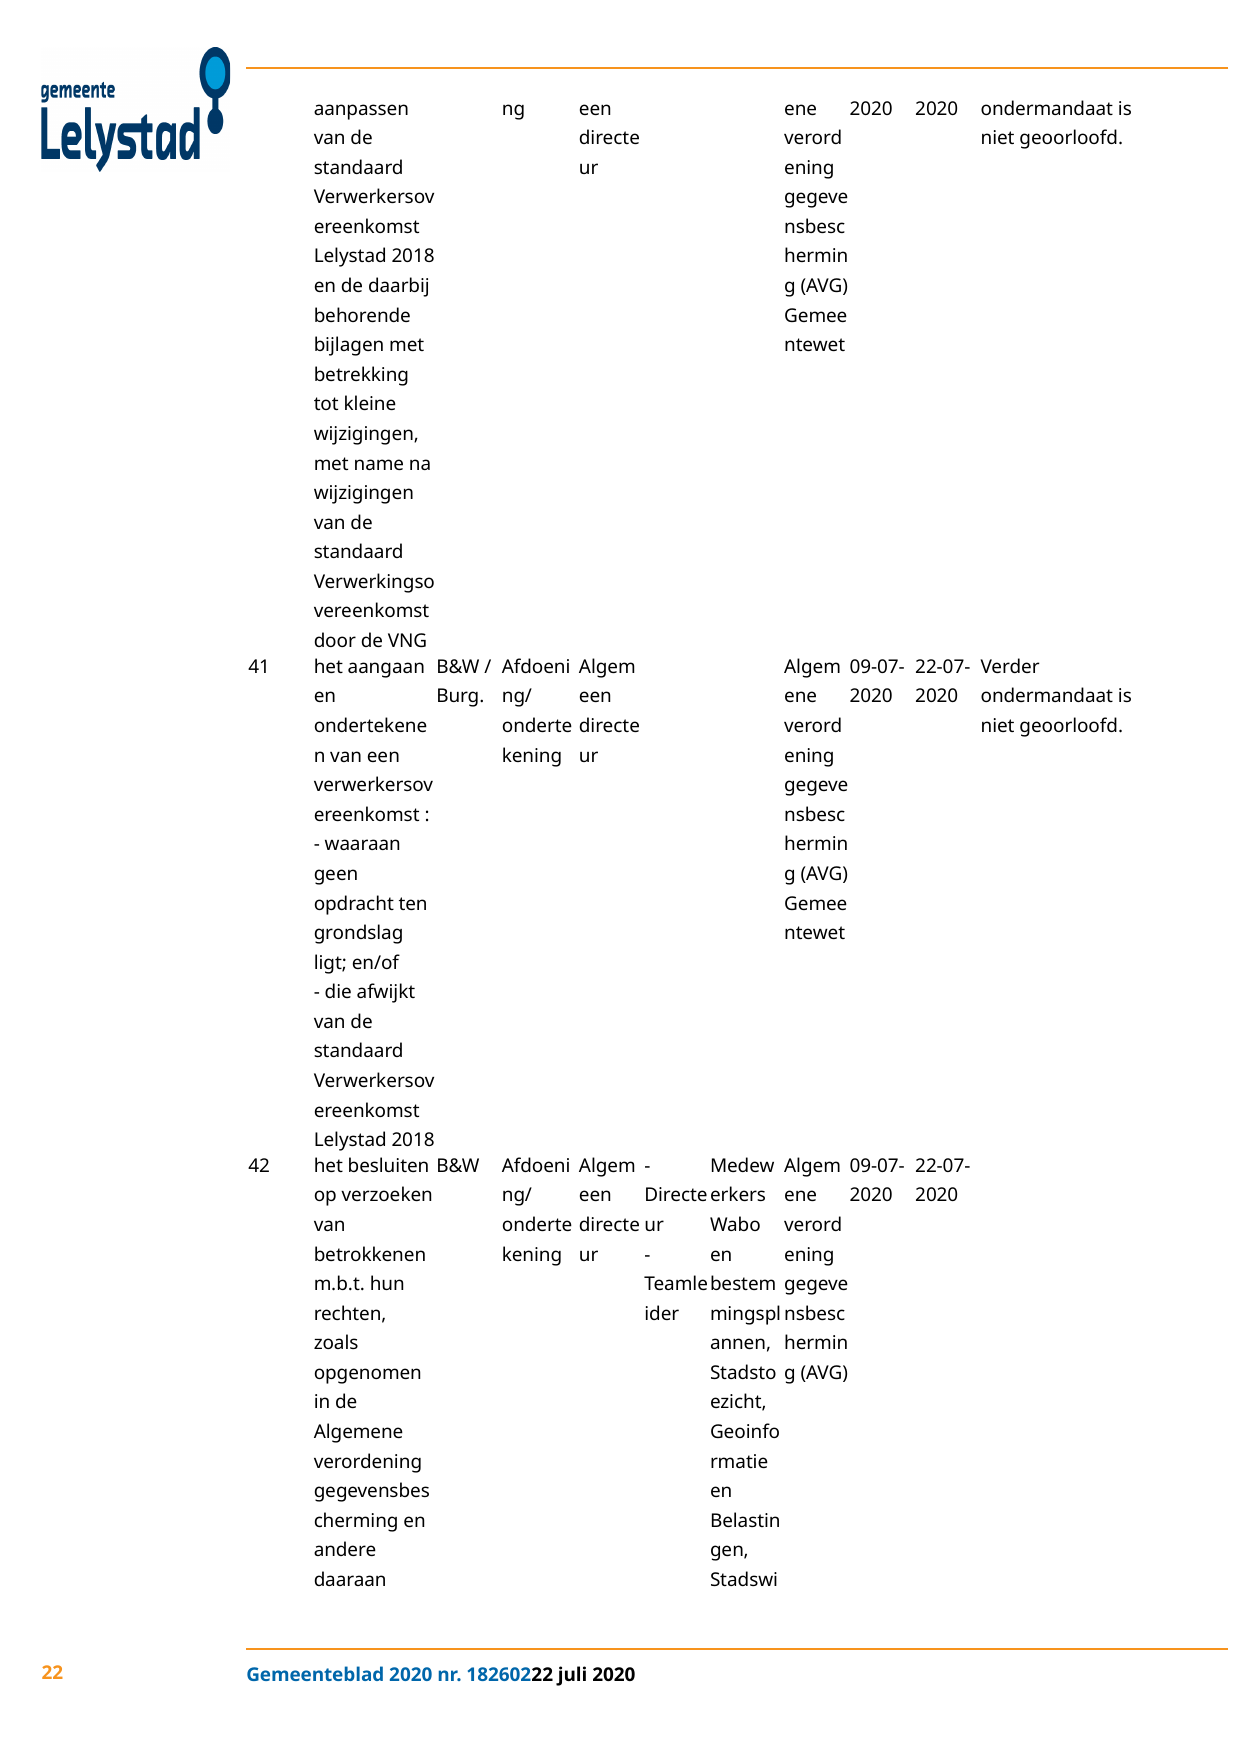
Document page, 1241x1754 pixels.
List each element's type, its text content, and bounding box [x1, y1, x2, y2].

table_cell [644, 653, 710, 1152]
table_cell een directeur [579, 95, 644, 653]
table_cell [710, 95, 784, 653]
table_cell Verder ondermandaat is niet geoorloofd. [980, 653, 1152, 1152]
table_cell 2020 [915, 95, 980, 653]
table_cell 41 [248, 653, 313, 1152]
table_cell 09-07-2020 [849, 653, 915, 1152]
table_cell B&W [436, 1152, 502, 1592]
table_cell 2020 [849, 95, 915, 653]
table_cell 22-07-2020 [915, 653, 980, 1152]
table_cell ng [502, 95, 579, 653]
table_cell Afdoening/ondertekening [502, 653, 579, 1152]
table_cell het aangaan en ondertekenen van een verwerkersovereenkomst : - waaraan geen opdracht ten grondslag ligt; en/of - die afwijkt van de standaard Verwerkersovereenkomst Lelystad 2018 [314, 653, 436, 1152]
table_cell Algemeen directeur [579, 653, 644, 1152]
table_cell ondermandaat is niet geoorloofd. [980, 95, 1152, 653]
table_cell ene verordening gegevensbescherming (AVG) Gemeentewet [784, 95, 849, 653]
table_cell [980, 1152, 1152, 1592]
table_cell 09-07-2020 [849, 1152, 915, 1592]
table_cell [710, 653, 784, 1152]
table_cell Afdoening/ondertekening [502, 1152, 579, 1592]
table_cell B&W / Burg. [436, 653, 502, 1152]
table_cell Algemene verordening gegevensbescherming (AVG) [784, 1152, 849, 1592]
table_cell het besluiten op verzoeken van betrokkenen m.b.t. hun rechten, zoals opgenomen in de Algemene verordening gegevensbescherming en andere daaraan [314, 1152, 436, 1592]
table_cell [644, 95, 710, 653]
table_cell [436, 95, 502, 653]
table_cell 42 [248, 1152, 313, 1592]
table_cell [248, 95, 313, 653]
table_cell Algemeen directeur [579, 1152, 644, 1592]
picture [41, 47, 231, 172]
table_cell Algemene verordening gegevensbescherming (AVG) Gemeentewet [784, 653, 849, 1152]
table_cell 22-07-2020 [915, 1152, 980, 1592]
table_cell Medewerkers Wabo en bestemmingsplannen, Stadstoezicht, Geoinformatie en Belastingen, Stadswi [710, 1152, 784, 1592]
table_cell - Directeur - Teamleider [644, 1152, 710, 1592]
table_cell aanpassen van de standaard Verwerkersovereenkomst Lelystad 2018 en de daarbij behorende bijlagen met betrekking tot kleine wijzigingen, met name na wijzigingen van de standaard Verwerkingsovereenkomst door de VNG [314, 95, 436, 653]
